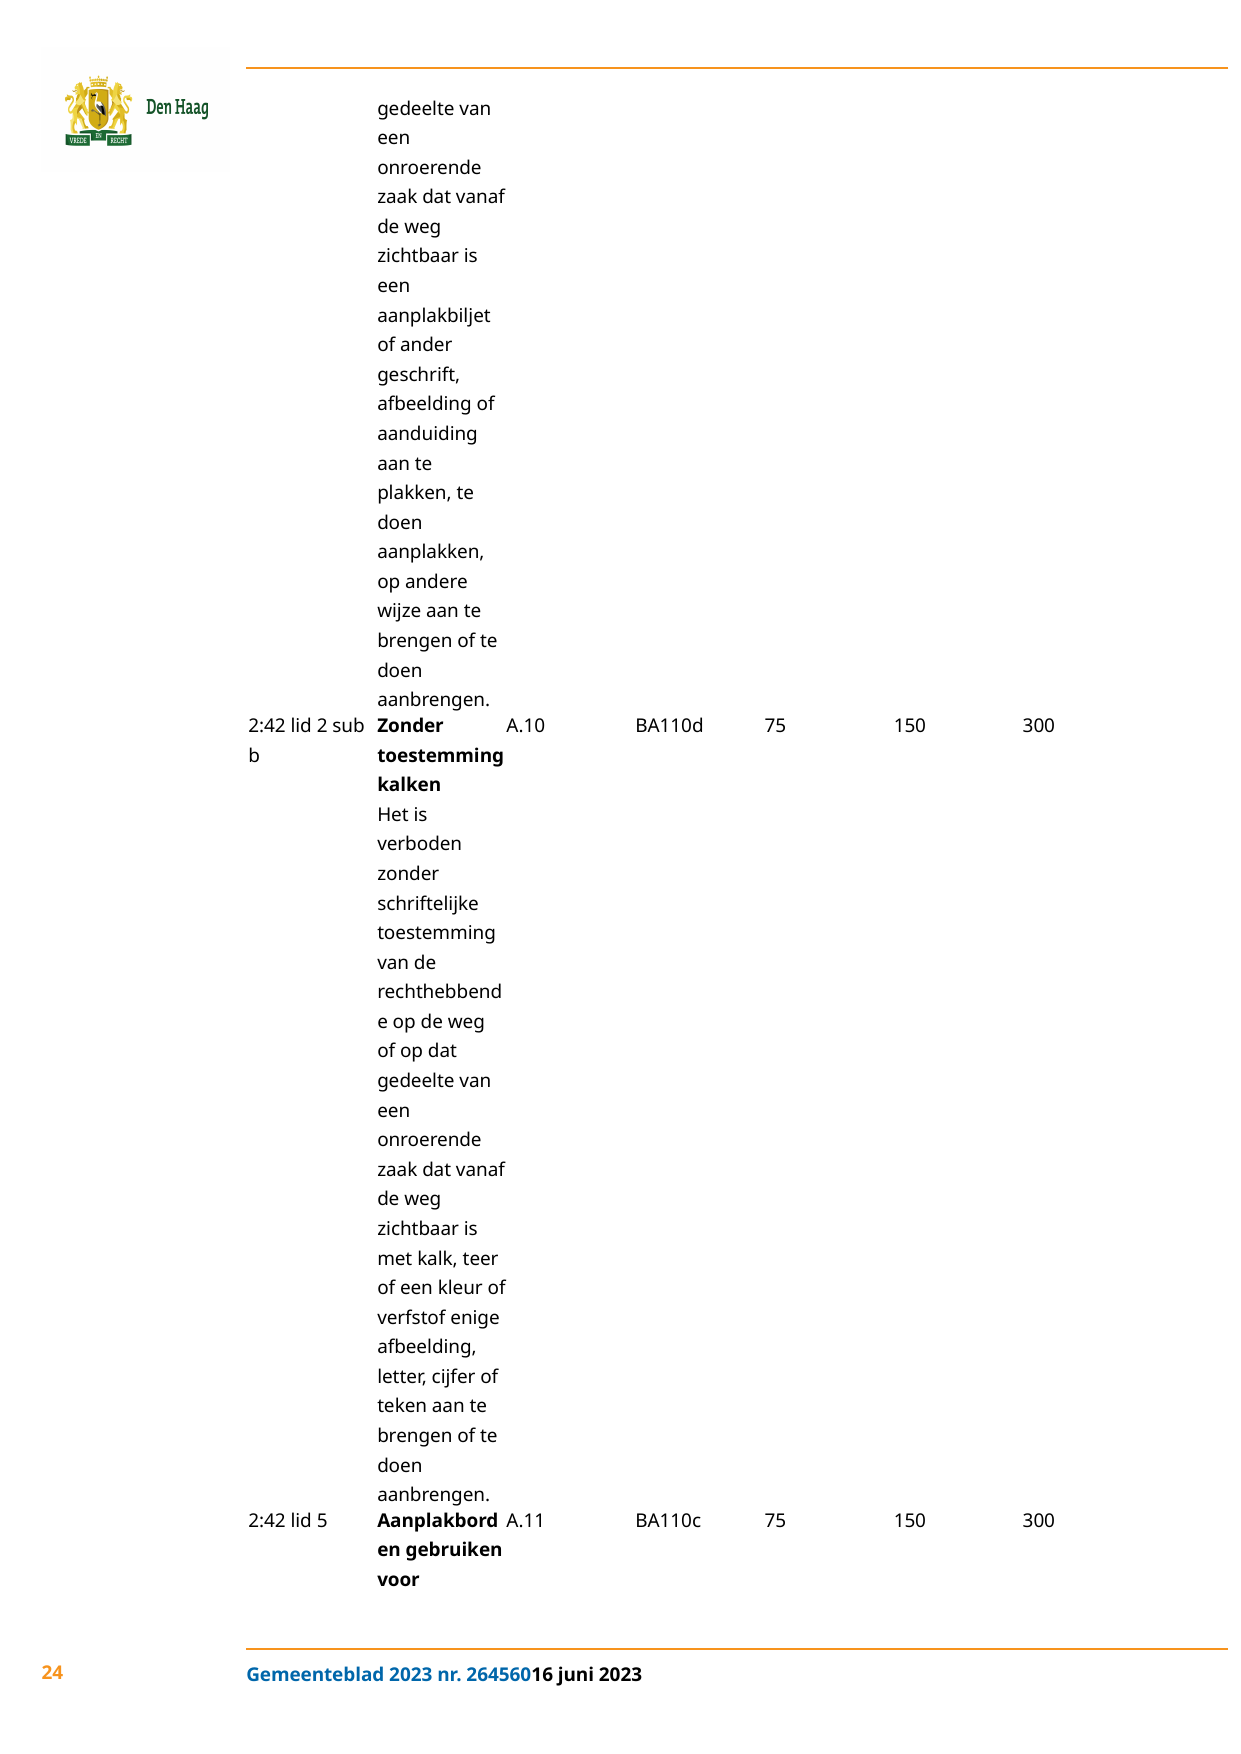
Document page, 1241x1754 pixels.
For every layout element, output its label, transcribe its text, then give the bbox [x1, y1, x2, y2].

table_cell [506, 95, 635, 712]
table_cell 150 [894, 712, 1022, 1507]
table_cell [1023, 95, 1152, 712]
table_cell 2:42 lid 2 sub b [248, 712, 377, 1507]
table_cell [764, 95, 893, 712]
table_cell BA110d [635, 712, 764, 1507]
table_cell [635, 95, 764, 712]
table_cell 300 [1023, 712, 1152, 1507]
table_cell A.11 [506, 1507, 635, 1592]
table_cell 150 [894, 1507, 1022, 1592]
table_cell Aanplakborden gebruiken voor [377, 1507, 506, 1592]
picture [41, 47, 231, 172]
table_cell gedeelte van een onroerende zaak dat vanaf de weg zichtbaar is een aanplakbiljet of ander geschrift, afbeelding of aanduiding aan te plakken, te doen aanplakken, op andere wijze aan te brengen of te doen aanbrengen. [377, 95, 506, 712]
table_cell 75 [764, 1507, 893, 1592]
table_cell 300 [1023, 1507, 1152, 1592]
table_cell 2:42 lid 5 [248, 1507, 377, 1592]
table_cell Zonder toestemming kalken Het is verboden zonder schriftelijke toestemming van de rechthebbende op de weg of op dat gedeelte van een onroerende zaak dat vanaf de weg zichtbaar is met kalk, teer of een kleur of verfstof enige afbeelding, letter, cijfer of teken aan te brengen of te doen aanbrengen. [377, 712, 506, 1507]
table_cell [248, 95, 377, 712]
table_cell BA110c [635, 1507, 764, 1592]
table_cell 75 [764, 712, 893, 1507]
table_cell [894, 95, 1022, 712]
table_cell A.10 [506, 712, 635, 1507]
